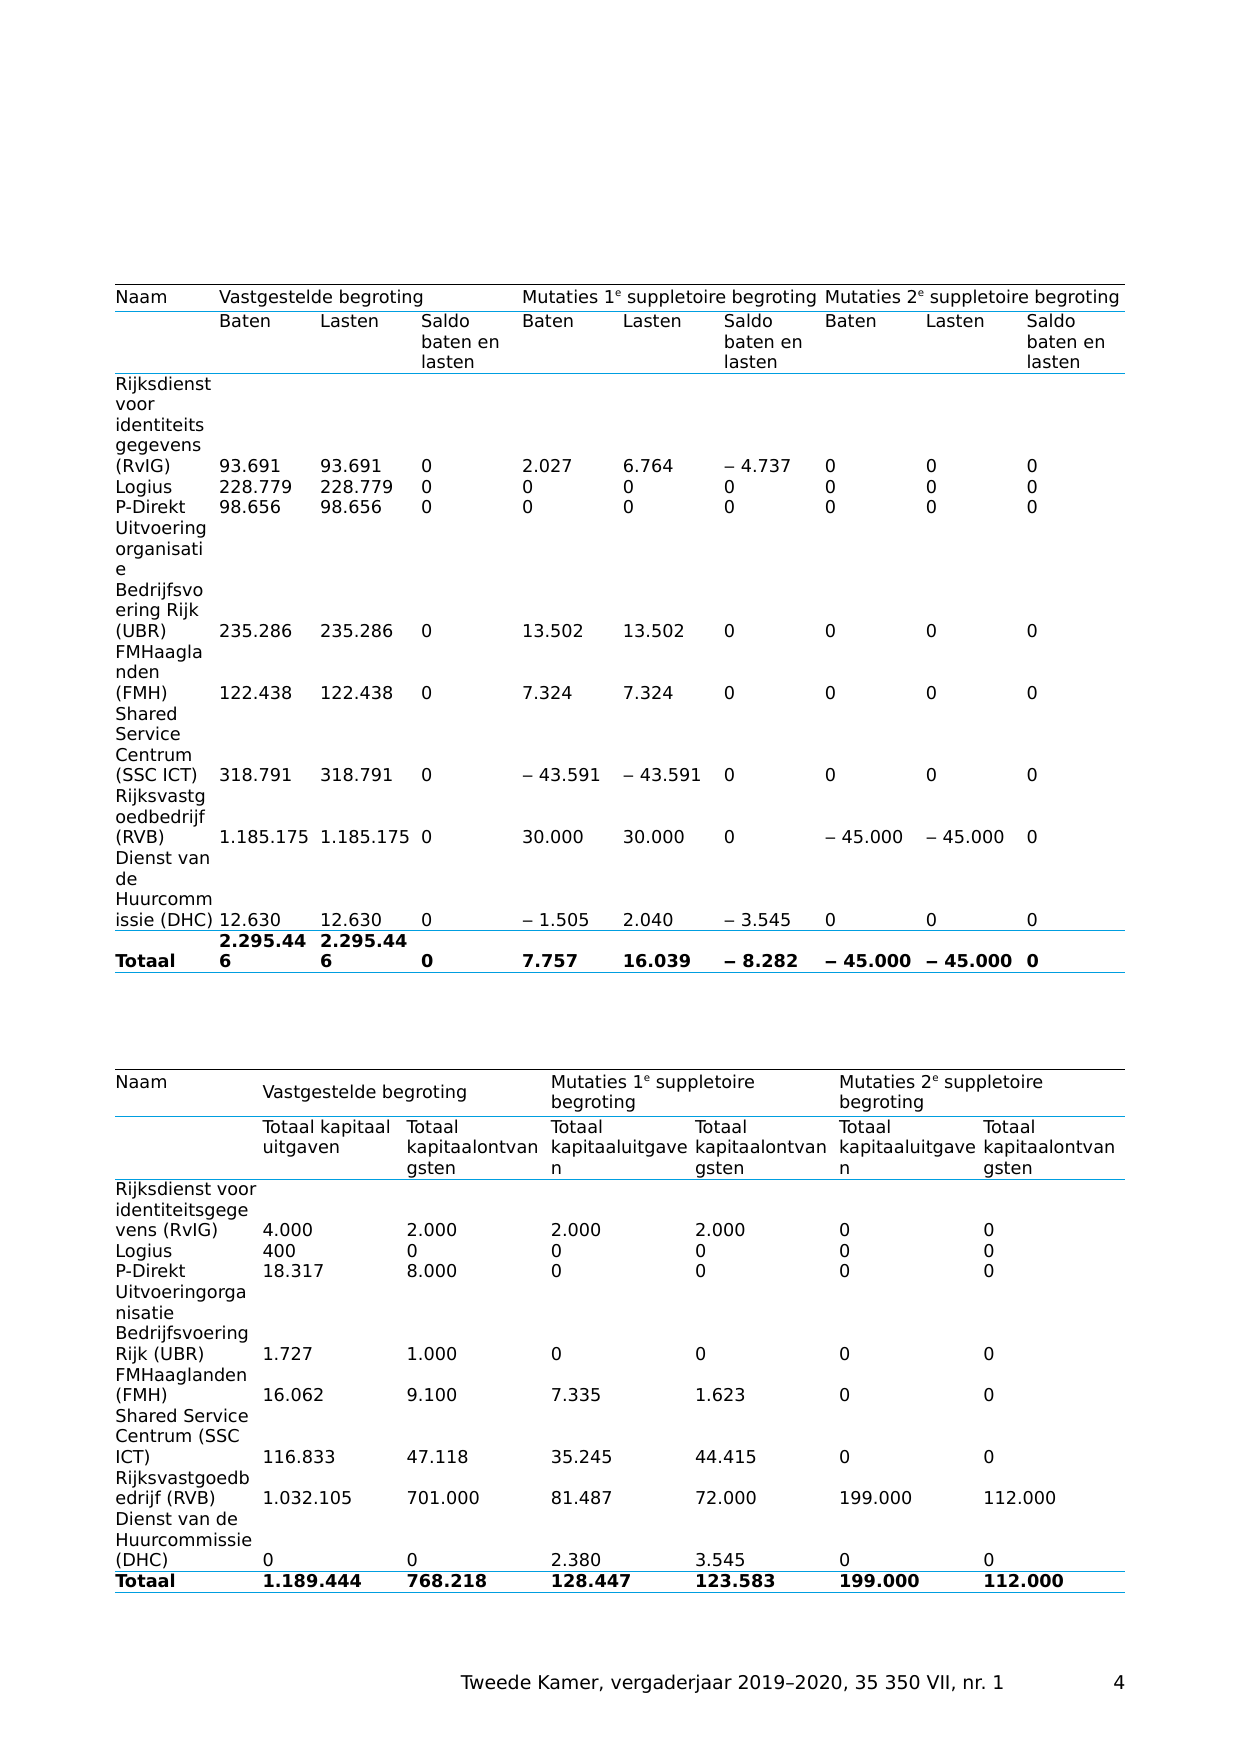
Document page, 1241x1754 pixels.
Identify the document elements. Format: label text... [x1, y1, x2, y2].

table_cell 7.324 [620, 642, 721, 703]
table_cell 0 [923, 704, 1023, 786]
table_cell 30.000 [620, 786, 721, 848]
table_cell 122.438 [317, 642, 418, 703]
table_cell 0 [418, 518, 519, 642]
table_cell 0 [836, 1406, 980, 1468]
table_cell 0 [822, 477, 923, 497]
table_cell 0 [418, 477, 519, 497]
table_cell 0 [548, 1261, 692, 1282]
table_cell 16.039 [620, 931, 721, 972]
table_cell 1.189.444 [259, 1572, 403, 1592]
table_cell 8.000 [404, 1261, 548, 1282]
table_cell 199.000 [836, 1468, 980, 1509]
table_cell 0 [548, 1282, 692, 1364]
table_cell Totaal [115, 1572, 259, 1592]
table_cell Baten [519, 312, 620, 373]
table_cell [115, 1117, 259, 1178]
table_cell Baten [822, 312, 923, 373]
table_cell 0 [980, 1261, 1125, 1282]
table_cell 0 [822, 518, 923, 642]
table_cell 12.630 [216, 848, 317, 930]
table_cell 0 [418, 786, 519, 848]
table_cell Logius [115, 477, 216, 497]
table_cell Rijksdienst voor identiteitsgegevens (RvIG) [115, 374, 216, 477]
table_cell Rijksdienst voor identiteitsgegevens (RvIG) [115, 1180, 259, 1241]
table_cell Vastgestelde begroting [259, 1070, 548, 1116]
table_cell 318.791 [317, 704, 418, 786]
table_cell 0 [721, 642, 822, 703]
table_cell 1.727 [259, 1282, 403, 1364]
table_cell 1.000 [404, 1282, 548, 1364]
table_cell Totaal kapitaalontvangsten [980, 1117, 1125, 1178]
table_cell 0 [923, 848, 1023, 930]
table_cell ‒ 1.505 [519, 848, 620, 930]
table_cell Vastgestelde begroting [216, 285, 519, 311]
table_cell Mutaties 1e suppletoire begroting [519, 285, 822, 311]
table_cell Rijksvastgoedbedrijf (RVB) [115, 786, 216, 848]
table_cell 123.583 [692, 1572, 836, 1592]
table_cell 318.791 [216, 704, 317, 786]
table_cell FMHaaglanden (FMH) [115, 642, 216, 703]
table_cell 0 [1024, 848, 1125, 930]
table_cell Naam [115, 1070, 259, 1116]
table_cell ‒ 43.591 [620, 704, 721, 786]
table_cell 228.779 [216, 477, 317, 497]
table_cell 93.691 [216, 374, 317, 477]
table_cell 1.185.175 [317, 786, 418, 848]
table_cell 0 [1024, 931, 1125, 972]
table_cell 0 [418, 931, 519, 972]
table_cell 235.286 [216, 518, 317, 642]
table_cell 0 [721, 497, 822, 518]
table_cell 0 [519, 497, 620, 518]
table_cell 1.185.175 [216, 786, 317, 848]
table_cell 0 [1024, 786, 1125, 848]
table_cell 1.623 [692, 1365, 836, 1406]
table_cell 0 [519, 477, 620, 497]
table_cell 0 [1024, 704, 1125, 786]
table_cell 0 [980, 1282, 1125, 1364]
table_cell Mutaties 2e suppletoire begroting [822, 285, 1125, 311]
table_cell 112.000 [980, 1572, 1125, 1592]
table_cell Dienst van de Huurcommissie (DHC) [115, 848, 216, 930]
table_cell 0 [692, 1241, 836, 1261]
table_cell [115, 312, 216, 373]
table_cell 12.630 [317, 848, 418, 930]
table_cell 16.062 [259, 1365, 403, 1406]
table_cell 235.286 [317, 518, 418, 642]
table_cell ‒ 3.545 [721, 848, 822, 930]
table_cell ‒ 45.000 [923, 786, 1023, 848]
table_cell 0 [1024, 642, 1125, 703]
table_cell Lasten [620, 312, 721, 373]
table_cell 93.691 [317, 374, 418, 477]
table_cell 0 [620, 477, 721, 497]
table_cell 0 [418, 704, 519, 786]
table_cell 0 [980, 1241, 1125, 1261]
table_cell Logius [115, 1241, 259, 1261]
table_cell ‒ 45.000 [822, 786, 923, 848]
table_cell Shared Service Centrum (SSC ICT) [115, 1406, 259, 1468]
table_header Tabel 3 Wijziging begrotingsstaat inzake de baten-lastenagentschappen van het Ministerie van Binnenlandse Zaken en Koninkrijksrelaties (VII) voor het jaar 2019 (Tweede suppletoire begroting) (bedragen x € 1.000) [115, 998, 1125, 1068]
table_cell 0 [836, 1241, 980, 1261]
table_cell 0 [259, 1509, 403, 1571]
table_cell 0 [836, 1509, 980, 1571]
table_cell 122.438 [216, 642, 317, 703]
table_cell 0 [692, 1261, 836, 1282]
table_cell 0 [980, 1180, 1125, 1241]
table_cell 0 [1024, 518, 1125, 642]
table_cell Totaal kapitaal uitgaven [259, 1117, 403, 1178]
table_cell 0 [836, 1180, 980, 1241]
table_cell Mutaties 1e suppletoire begroting [548, 1070, 836, 1116]
table_cell Uitvoeringorganisatie Bedrijfsvoering Rijk (UBR) [115, 1282, 259, 1364]
table_cell 6.764 [620, 374, 721, 477]
table_cell 199.000 [836, 1572, 980, 1592]
table_cell Totaal kapitaalontvangsten [692, 1117, 836, 1178]
table_cell 228.779 [317, 477, 418, 497]
table_cell 0 [692, 1282, 836, 1364]
table_cell 0 [822, 848, 923, 930]
table_cell 0 [721, 704, 822, 786]
table_cell Saldo baten en lasten [418, 312, 519, 373]
table_cell 0 [721, 518, 822, 642]
table_cell 0 [923, 642, 1023, 703]
table_cell Baten [216, 312, 317, 373]
table_cell 0 [548, 1241, 692, 1261]
table_cell 0 [1024, 374, 1125, 477]
table_cell 0 [822, 642, 923, 703]
table_cell 0 [822, 704, 923, 786]
table_cell 0 [836, 1365, 980, 1406]
table_cell ‒ 45.000 [822, 931, 923, 972]
table_cell 7.335 [548, 1365, 692, 1406]
table_cell Lasten [317, 312, 418, 373]
table_cell 18.317 [259, 1261, 403, 1282]
table_cell 2.000 [548, 1180, 692, 1241]
table_cell 0 [418, 374, 519, 477]
table_cell 0 [620, 497, 721, 518]
table_cell 7.757 [519, 931, 620, 972]
table_cell Totaal kapitaaluitgaven [836, 1117, 980, 1178]
table_cell Dienst van de Huurcommissie (DHC) [115, 1509, 259, 1571]
table_cell 98.656 [216, 497, 317, 518]
table_cell 0 [980, 1509, 1125, 1571]
table_cell 9.100 [404, 1365, 548, 1406]
table_cell ‒ 43.591 [519, 704, 620, 786]
table_cell Naam [115, 285, 216, 311]
table_cell 116.833 [259, 1406, 403, 1468]
table_cell 81.487 [548, 1468, 692, 1509]
table_cell 47.118 [404, 1406, 548, 1468]
table_cell 2.295.446 [216, 931, 317, 972]
table_cell 44.415 [692, 1406, 836, 1468]
table_cell 0 [822, 497, 923, 518]
table_cell 0 [721, 786, 822, 848]
table_cell ‒ 8.282 [721, 931, 822, 972]
table_cell 0 [404, 1241, 548, 1261]
table_cell 400 [259, 1241, 403, 1261]
table_cell 0 [836, 1261, 980, 1282]
table_cell 0 [923, 518, 1023, 642]
table_cell P-Direkt [115, 497, 216, 518]
table_cell Uitvoeringorganisatie Bedrijfsvoering Rijk (UBR) [115, 518, 216, 642]
table_cell 1.032.105 [259, 1468, 403, 1509]
table_cell Saldo baten en lasten [1024, 312, 1125, 373]
table_header Tabel 2 Wijziging begrotingsstaat inzake de baten-lasten agentschappen van het Ministerie van Binnenlandse Zaken en Koninkrijksrelaties (VII) voor het jaar 2019 (Tweede suppletoire begroting) (bedragen x € 1.000) [115, 213, 1125, 283]
table_cell 30.000 [519, 786, 620, 848]
table_cell 0 [418, 642, 519, 703]
table_cell 0 [418, 497, 519, 518]
table_cell 0 [1024, 477, 1125, 497]
table_cell Totaal kapitaaluitgaven [548, 1117, 692, 1178]
table_cell Mutaties 2e suppletoire begroting [836, 1070, 1125, 1116]
table_cell 2.000 [692, 1180, 836, 1241]
table_cell 112.000 [980, 1468, 1125, 1509]
table_cell 128.447 [548, 1572, 692, 1592]
table_cell 0 [418, 848, 519, 930]
table_cell 13.502 [620, 518, 721, 642]
table_cell P-Direkt [115, 1261, 259, 1282]
table_cell 0 [923, 477, 1023, 497]
table_cell Rijksvastgoedbedrijf (RVB) [115, 1468, 259, 1509]
table_cell 7.324 [519, 642, 620, 703]
table_cell Shared Service Centrum (SSC ICT) [115, 704, 216, 786]
table_cell 0 [980, 1406, 1125, 1468]
table_cell FMHaaglanden (FMH) [115, 1365, 259, 1406]
table_cell 768.218 [404, 1572, 548, 1592]
table_cell 35.245 [548, 1406, 692, 1468]
table_cell Totaal kapitaalontvangsten [404, 1117, 548, 1178]
table_cell 2.380 [548, 1509, 692, 1571]
table_cell 0 [721, 477, 822, 497]
table_cell 701.000 [404, 1468, 548, 1509]
table_cell 0 [1024, 497, 1125, 518]
table_cell 13.502 [519, 518, 620, 642]
table_cell 2.040 [620, 848, 721, 930]
table_cell Saldo baten en lasten [721, 312, 822, 373]
table_cell 2.000 [404, 1180, 548, 1241]
table_cell 0 [836, 1282, 980, 1364]
table_cell 0 [404, 1509, 548, 1571]
table_cell 98.656 [317, 497, 418, 518]
table_cell ‒ 45.000 [923, 931, 1023, 972]
table_cell Totaal [115, 931, 216, 972]
table_cell 0 [923, 497, 1023, 518]
table_cell 72.000 [692, 1468, 836, 1509]
table_cell 0 [923, 374, 1023, 477]
table_cell 4.000 [259, 1180, 403, 1241]
table_cell 2.295.446 [317, 931, 418, 972]
table_cell 0 [822, 374, 923, 477]
table_cell 0 [980, 1365, 1125, 1406]
table_cell Lasten [923, 312, 1023, 373]
table_cell 2.027 [519, 374, 620, 477]
table_cell ‒ 4.737 [721, 374, 822, 477]
table_cell 3.545 [692, 1509, 836, 1571]
